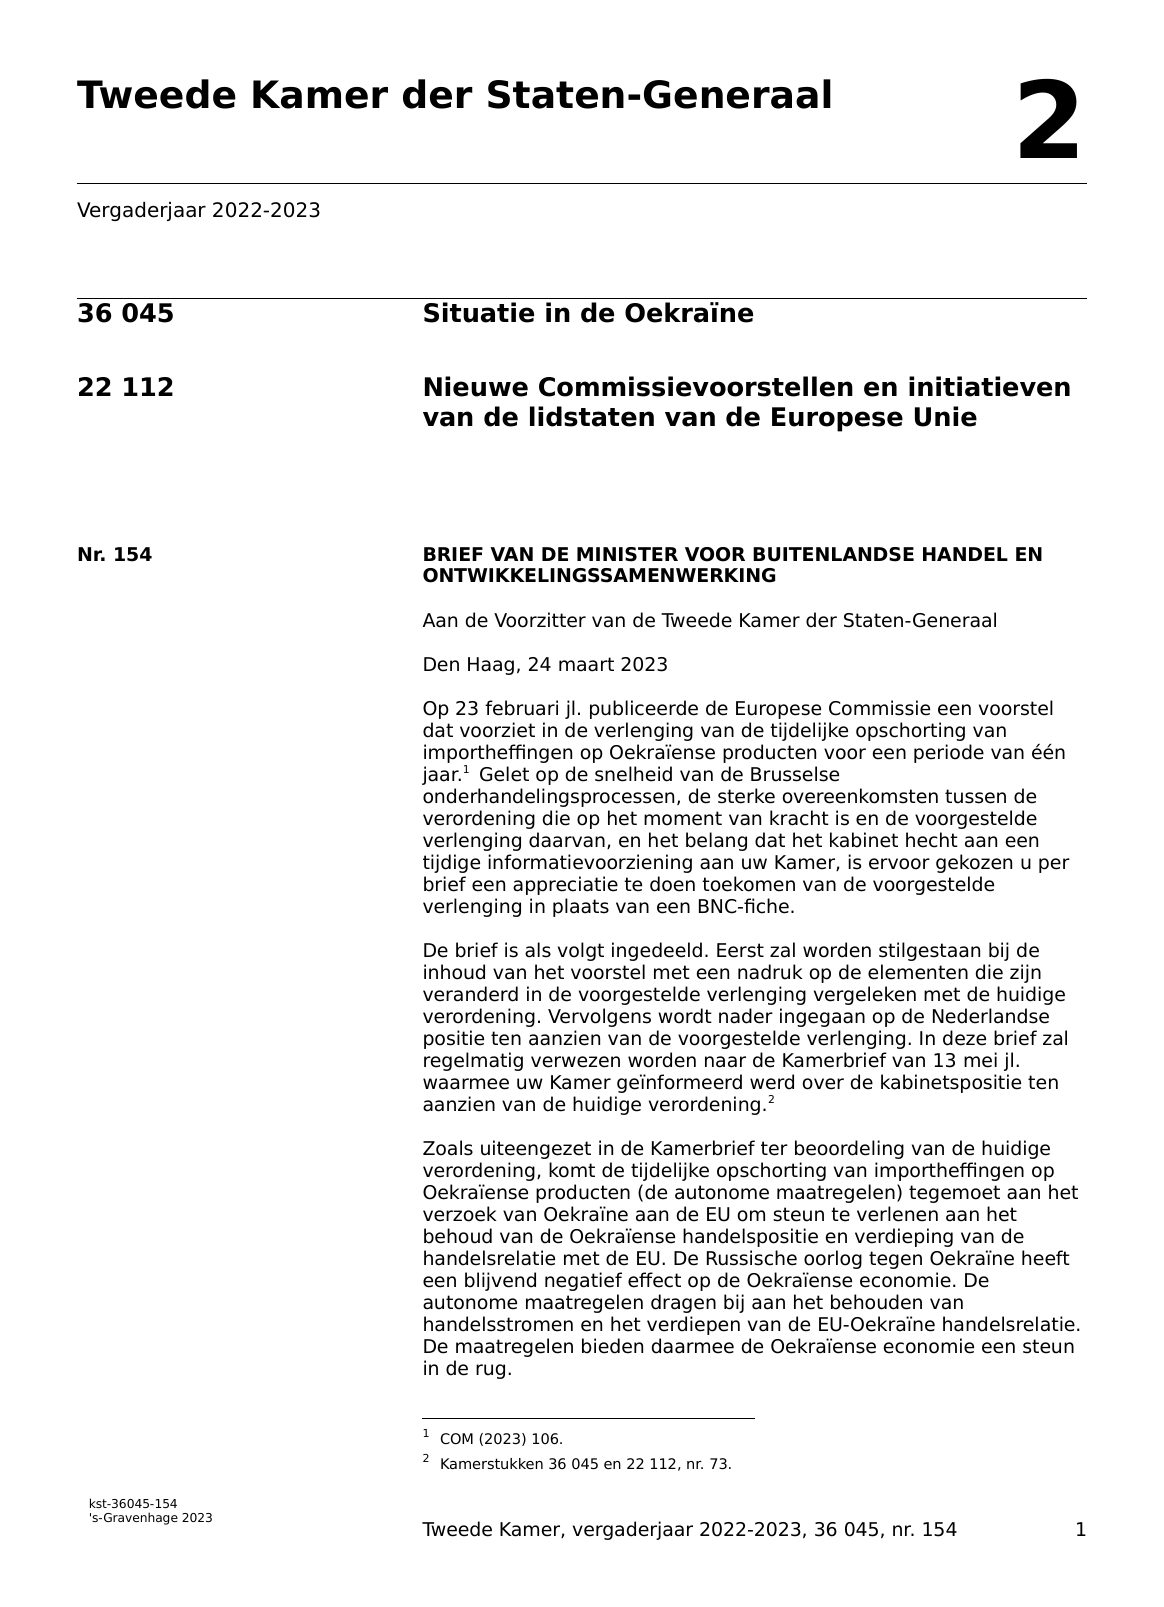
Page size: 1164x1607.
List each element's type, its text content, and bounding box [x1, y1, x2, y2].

table_cell Vergaderjaar 2022-2023 [77, 184, 1087, 298]
subtitle 22 112 Nieuwe Commissievoorstellen en initiatieven van de lidstaten van de Europese Unie [77, 373, 1087, 432]
text COM (2023) 106. [422, 1427, 1087, 1449]
text kst-36045-154 [88, 1497, 323, 1511]
text Op 23 februari jl. publiceerde de Europese Commissie een voorstel dat voorziet in de verlenging van de tijdelijke opschorting van importheffingen op Oekraïense producten voor een periode van één jaar. Gelet op de snelheid van de Brusselse onderhandelingsprocessen, de sterke overeenkomsten tussen de verordening die op het moment van kracht is en de voorgestelde verlenging daarvan, en het belang dat het kabinet hecht aan een tijdige informatievoorziening aan uw Kamer, is ervoor gekozen u per brief een appreciatie te doen toekomen van de voorgestelde verlenging in plaats van een BNC-fiche. [422, 698, 1087, 918]
subtitle Nr. 154 BRIEF VAN DE MINISTER VOOR BUITENLANDSE HANDEL EN ONTWIKKELINGSSAMENWERKING [77, 543, 1087, 587]
table_header Tweede Kamer der Staten-Generaal [77, 59, 886, 183]
text Kamerstukken 36 045 en 22 112, nr. 73. [422, 1452, 1087, 1474]
text Zoals uiteengezet in de Kamerbrief ter beoordeling van de huidige verordening, komt de tijdelijke opschorting van importheffingen op Oekraïense producten (de autonome maatregelen) tegemoet aan het verzoek van Oekraïne aan de EU om steun te verlenen aan het behoud van de Oekraïense handelspositie en verdieping van de handelsrelatie met de EU. De Russische oorlog tegen Oekraïne heeft een blijvend negatief effect op de Oekraïense economie. De autonome maatregelen dragen bij aan het behouden van handelsstromen en het verdiepen van de EU-Oekraïne handelsrelatie. De maatregelen bieden daarmee de Oekraïense economie een steun in de rug. [422, 1138, 1087, 1380]
text Den Haag, 24 maart 2023 [422, 654, 1087, 676]
text Aan de Voorzitter van de Tweede Kamer der Staten-Generaal [422, 609, 1087, 632]
table_header 2 [886, 59, 1087, 183]
text De brief is als volgt ingedeeld. Eerst zal worden stilgestaan bij de inhoud van het voorstel met een nadruk op de elementen die zijn veranderd in de voorgestelde verlenging vergeleken met de huidige verordening. Vervolgens wordt nader ingegaan op de Nederlandse positie ten aanzien van de voorgestelde verlenging. In deze brief zal regelmatig verwezen worden naar de Kamerbrief van 13 mei jl. waarmee uw Kamer geïnformeerd werd over de kabinetspositie ten aanzien van de huidige verordening. [422, 940, 1087, 1116]
subtitle 36 045 Situatie in de Oekraïne [77, 299, 1087, 329]
text 's-Gravenhage 2023 [88, 1511, 323, 1525]
